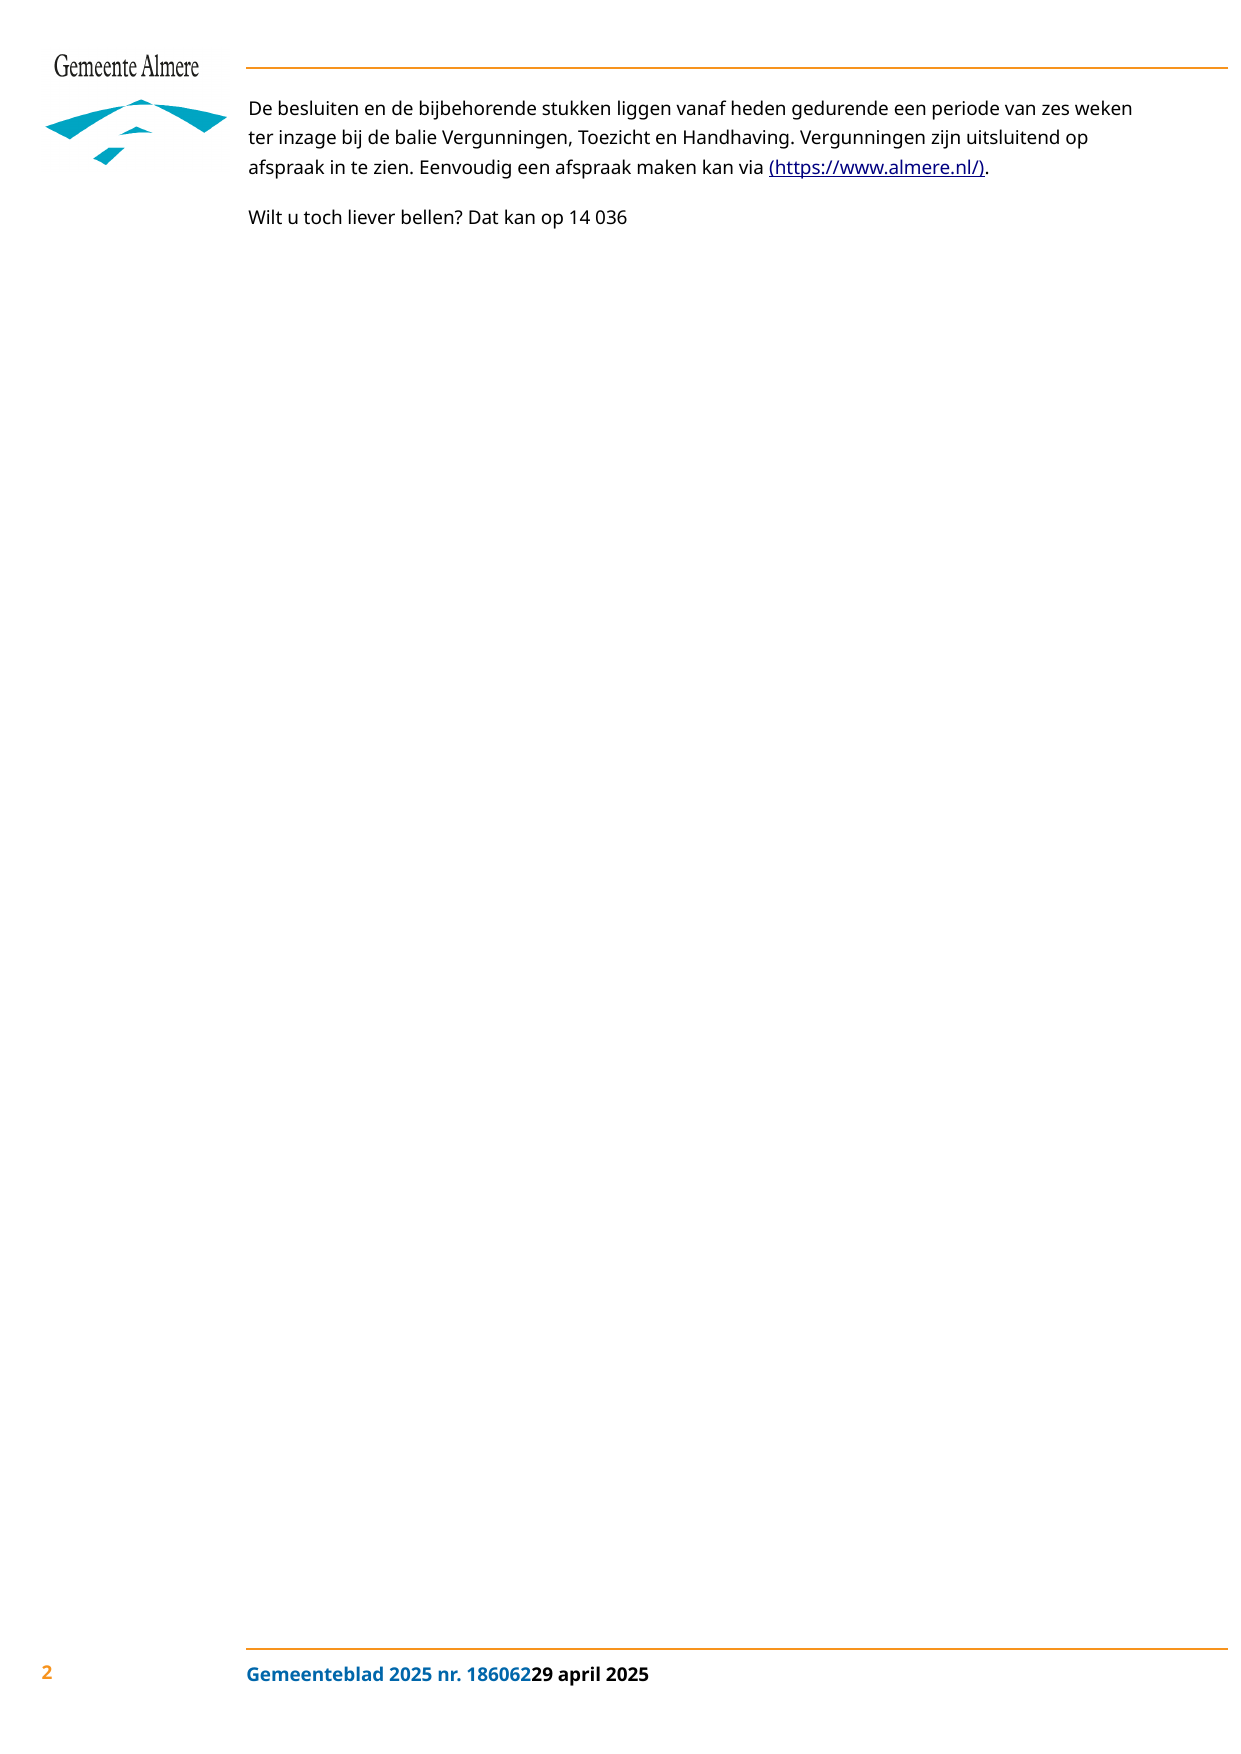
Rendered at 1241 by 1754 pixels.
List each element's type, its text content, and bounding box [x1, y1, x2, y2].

text De besluiten en de bijbehorende stukken liggen vanaf heden gedurende een periode van zes weken ter inzage bij de balie Vergunningen, Toezicht en Handhaving. Vergunningen zijn uitsluitend op afspraak in te zien. Eenvoudig een afspraak maken kan via (https://www.almere.nl/). [248, 95, 1152, 180]
text Wilt u toch liever bellen? Dat kan op 14 036 [248, 204, 1152, 230]
picture [41, 47, 231, 172]
